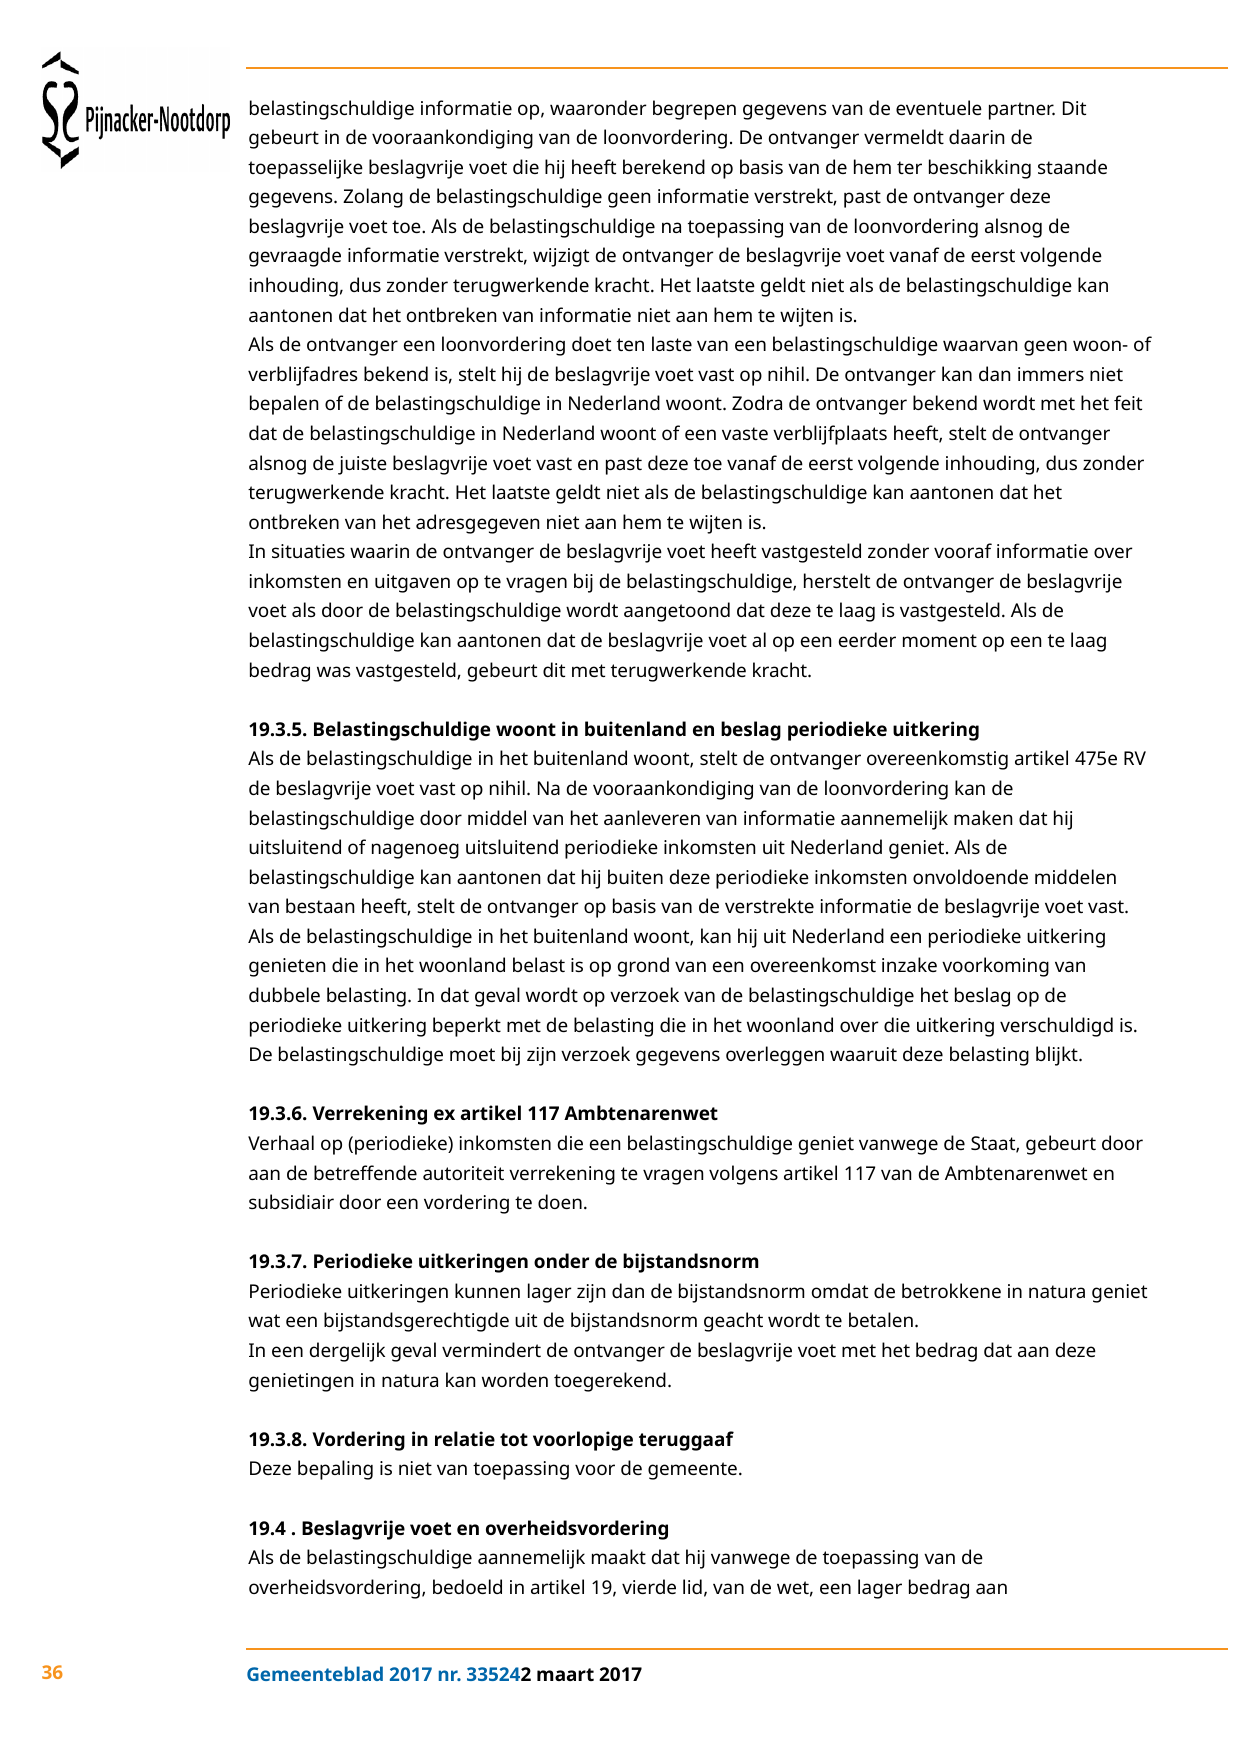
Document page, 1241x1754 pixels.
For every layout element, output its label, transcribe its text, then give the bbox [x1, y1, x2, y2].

text Als de belastingschuldige in het buitenland woont, stelt de ontvanger overeenkomstig artikel 475e RV de beslagvrije voet vast op nihil. Na de vooraankondiging van de loonvordering kan de belastingschuldige door middel van het aanleveren van informatie aannemelijk maken dat hij uitsluitend of nagenoeg uitsluitend periodieke inkomsten uit Nederland geniet. Als de belastingschuldige kan aantonen dat hij buiten deze periodieke inkomsten onvoldoende middelen van bestaan heeft, stelt de ontvanger op basis van de verstrekte informatie de beslagvrije voet vast. [248, 746, 1152, 919]
text 19.3.7. Periodieke uitkeringen onder de bijstandsnorm [248, 1248, 1152, 1274]
text 19.3.6. Verrekening ex artikel 117 Ambtenarenwet [248, 1101, 1152, 1126]
text 19.3.8. Vordering in relatie tot voorlopige teruggaaf [248, 1426, 1152, 1452]
text In situaties waarin de ontvanger de beslagvrije voet heeft vastgesteld zonder vooraf informatie over inkomsten en uitgaven op te vragen bij de belastingschuldige, herstelt de ontvanger de beslagvrije voet als door de belastingschuldige wordt aangetoond dat deze te laag is vastgesteld. Als de belastingschuldige kan aantonen dat de beslagvrije voet al op een eerder moment op een te laag bedrag was vastgesteld, gebeurt dit met terugwerkende kracht. [248, 538, 1152, 683]
text In een dergelijk geval vermindert de ontvanger de beslagvrije voet met het bedrag dat aan deze genietingen in natura kan worden toegerekend. [248, 1337, 1152, 1393]
text Deze bepaling is niet van toepassing voor de gemeente. [248, 1456, 1152, 1481]
picture [41, 47, 231, 172]
text 19.4 . Beslagvrije voet en overheidsvordering [248, 1515, 1152, 1541]
text Verhaal op (periodieke) inkomsten die een belastingschuldige geniet vanwege de Staat, gebeurt door aan de betreffende autoriteit verrekening te vragen volgens artikel 117 van de Ambtenarenwet en subsidiair door een vordering te doen. [248, 1130, 1152, 1215]
text Als de ontvanger een loonvordering doet ten laste van een belastingschuldige waarvan geen woon- of verblijfadres bekend is, stelt hij de beslagvrije voet vast op nihil. De ontvanger kan dan immers niet bepalen of de belastingschuldige in Nederland woont. Zodra de ontvanger bekend wordt met het feit dat de belastingschuldige in Nederland woont of een vaste verblijfplaats heeft, stelt de ontvanger alsnog de juiste beslagvrije voet vast en past deze toe vanaf de eerst volgende inhouding, dus zonder terugwerkende kracht. Het laatste geldt niet als de belastingschuldige kan aantonen dat het ontbreken van het adresgegeven niet aan hem te wijten is. [248, 331, 1152, 535]
text Als de belastingschuldige aannemelijk maakt dat hij vanwege de toepassing van de overheidsvordering, bedoeld in artikel 19, vierde lid, van de wet, een lager bedrag aan [248, 1544, 1152, 1600]
text belastingschuldige informatie op, waaronder begrepen gegevens van de eventuele partner. Dit gebeurt in de vooraankondiging van de loonvordering. De ontvanger vermeldt daarin de toepasselijke beslagvrije voet die hij heeft berekend op basis van de hem ter beschikking staande gegevens. Zolang de belastingschuldige geen informatie verstrekt, past de ontvanger deze beslagvrije voet toe. Als de belastingschuldige na toepassing van de loonvordering alsnog de gevraagde informatie verstrekt, wijzigt de ontvanger de beslagvrije voet vanaf de eerst volgende inhouding, dus zonder terugwerkende kracht. Het laatste geldt niet als de belastingschuldige kan aantonen dat het ontbreken van informatie niet aan hem te wijten is. [248, 95, 1152, 328]
text 19.3.5. Belastingschuldige woont in buitenland en beslag periodieke uitkering [248, 716, 1152, 742]
text Als de belastingschuldige in het buitenland woont, kan hij uit Nederland een periodieke uitkering genieten die in het woonland belast is op grond van een overeenkomst inzake voorkoming van dubbele belasting. In dat geval wordt op verzoek van de belastingschuldige het beslag op de periodieke uitkering beperkt met de belasting die in het woonland over die uitkering verschuldigd is. De belastingschuldige moet bij zijn verzoek gegevens overleggen waaruit deze belasting blijkt. [248, 923, 1152, 1067]
text Periodieke uitkeringen kunnen lager zijn dan de bijstandsnorm omdat de betrokkene in natura geniet wat een bijstandsgerechtigde uit de bijstandsnorm geacht wordt te betalen. [248, 1278, 1152, 1333]
